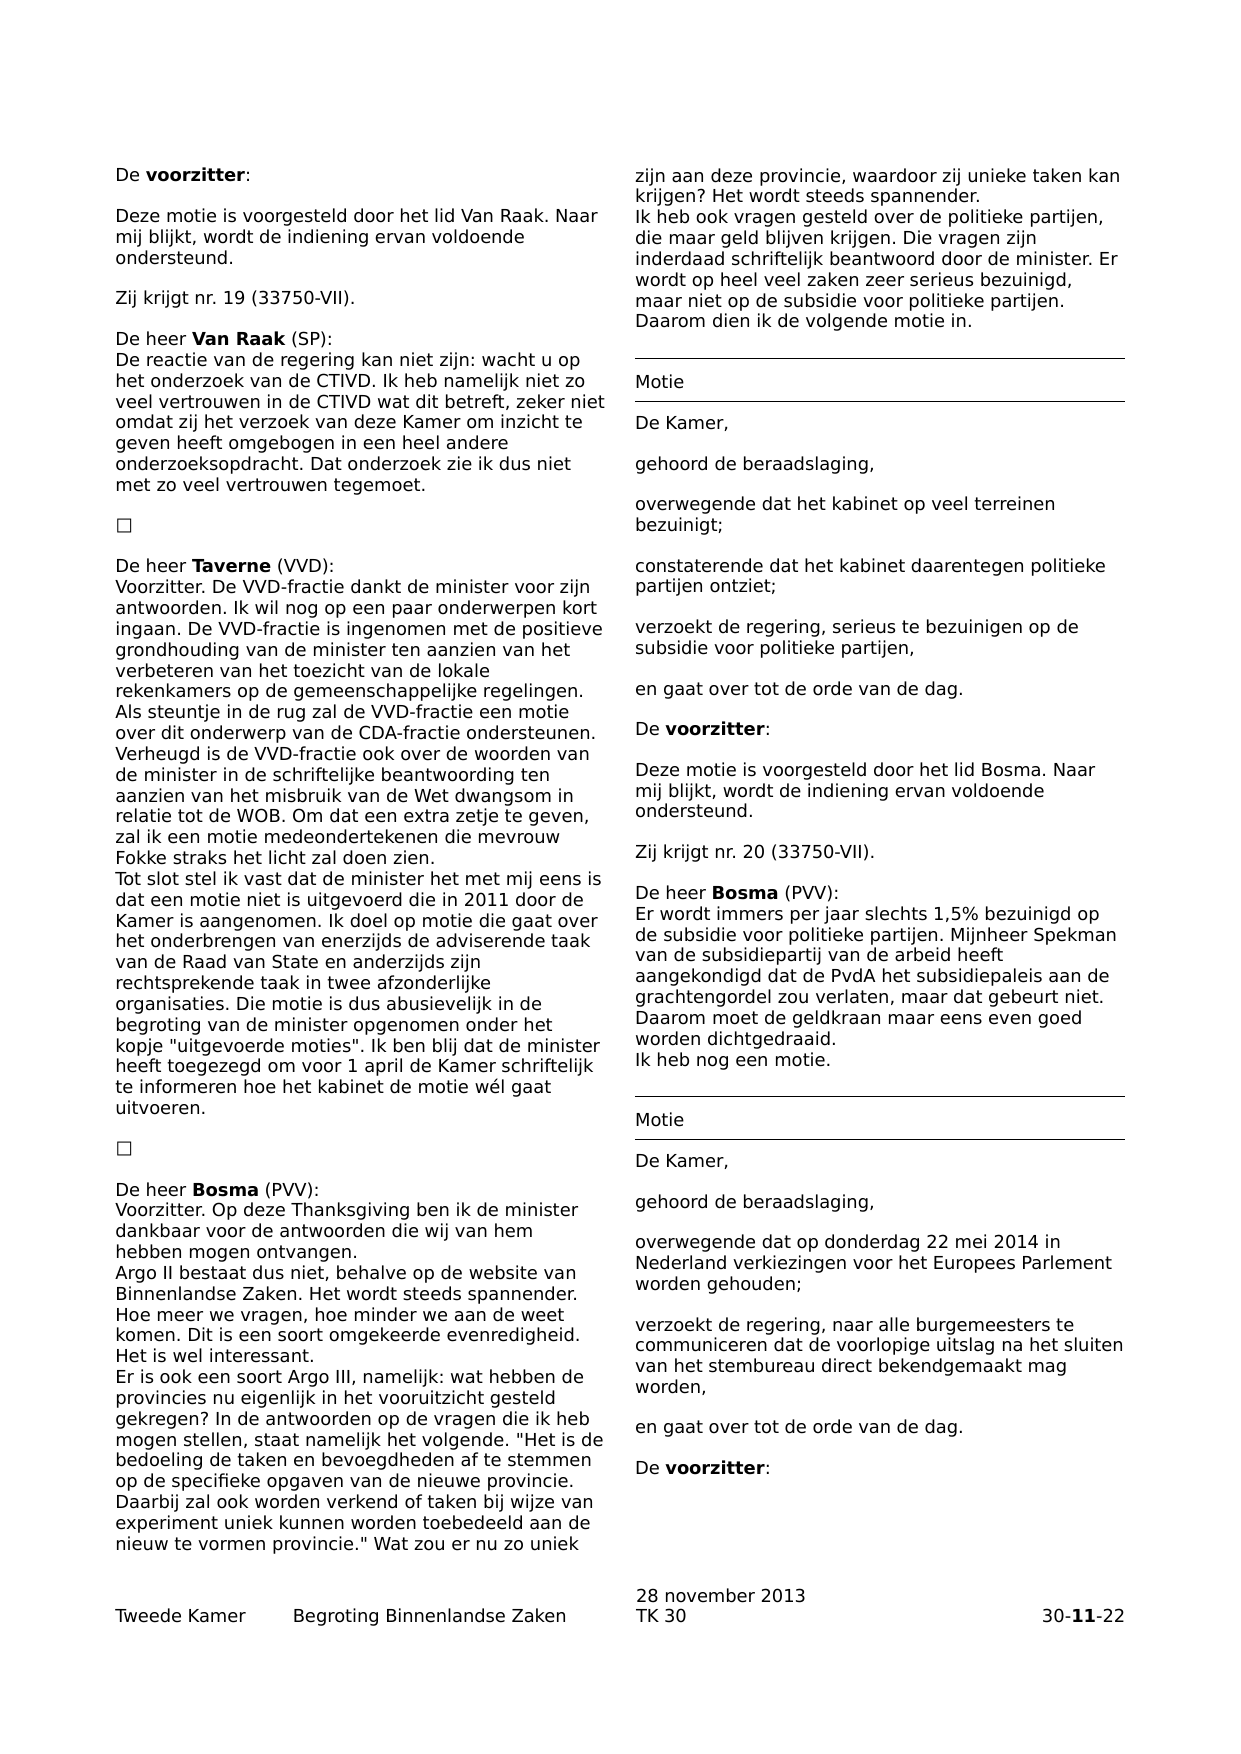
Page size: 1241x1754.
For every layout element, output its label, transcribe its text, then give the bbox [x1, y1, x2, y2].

text Motie [635, 372, 1125, 393]
text ⬜ [115, 1139, 605, 1159]
text ⬜ [115, 516, 605, 536]
text De voorzitter: [635, 1458, 1125, 1479]
text Er is ook een soort Argo III, namelijk: wat hebben de provincies nu eigenlijk in het vooruitzicht gesteld gekregen? In de antwoorden op de vragen die ik heb mogen stellen, staat namelijk het volgende. "Het is de bedoeling de taken en bevoegdheden af te stemmen op de specifieke opgaven van de nieuwe provincie. Daarbij zal ook worden verkend of taken bij wijze van experiment uniek kunnen worden toebedeeld aan de nieuw te vormen provincie." Wat zou er nu zo uniek [115, 1367, 605, 1554]
text De reactie van de regering kan niet zijn: wacht u op het onderzoek van de CTIVD. Ik heb namelijk niet zo veel vertrouwen in de CTIVD wat dit betreft, zeker niet omdat zij het verzoek van deze Kamer om inzicht te geven heeft omgebogen in een heel andere onderzoeksopdracht. Dat onderzoek zie ik dus niet met zo veel vertrouwen tegemoet. [115, 350, 605, 496]
text De voorzitter: [635, 719, 1125, 740]
text Motie [635, 1110, 1125, 1131]
text Argo II bestaat dus niet, behalve op de website van Binnenlandse Zaken. Het wordt steeds spannender. Hoe meer we vragen, hoe minder we aan de weet komen. Dit is een soort omgekeerde evenredigheid. Het is wel interessant. [115, 1263, 605, 1367]
text De heer Taverne (VVD): [115, 556, 605, 577]
text Deze motie is voorgesteld door het lid Bosma. Naar mij blijkt, wordt de indiening ervan voldoende ondersteund. [635, 760, 1125, 822]
text De heer Bosma (PVV): [115, 1179, 605, 1200]
text gehoord de beraadslaging, [635, 453, 1125, 474]
text Ik heb ook vragen gesteld over de politieke partijen, die maar geld blijven krijgen. Die vragen zijn inderdaad schriftelijk beantwoord door de minister. Er wordt op heel veel zaken zeer serieus bezuinigd, maar niet op de subsidie voor politieke partijen. Daarom dien ik de volgende motie in. [635, 207, 1125, 332]
text Er wordt immers per jaar slechts 1,5% bezuinigd op de subsidie voor politieke partijen. Mijnheer Spekman van de subsidiepartij van de arbeid heeft aangekondigd dat de PvdA het subsidiepaleis aan de grachtengordel zou verlaten, maar dat gebeurt niet. Daarom moet de geldkraan maar eens even goed worden dichtgedraaid. [635, 903, 1125, 1049]
text Tot slot stel ik vast dat de minister het met mij eens is dat een motie niet is uitgevoerd die in 2011 door de Kamer is aangenomen. Ik doel op motie die gaat over het onderbrengen van enerzijds de adviserende taak van de Raad van State en anderzijds zijn rechtsprekende taak in twee afzonderlijke organisaties. Die motie is dus abusievelijk in de begroting van de minister opgenomen onder het kopje "uitgevoerde moties". Ik ben blij dat de minister heeft toegezegd om voor 1 april de Kamer schriftelijk te informeren hoe het kabinet de motie wél gaat uitvoeren. [115, 869, 605, 1119]
text Zij krijgt nr. 19 (33750-VII). [115, 288, 605, 309]
text Deze motie is voorgesteld door het lid Van Raak. Naar mij blijkt, wordt de indiening ervan voldoende ondersteund. [115, 206, 605, 268]
text De heer Bosma (PVV): [635, 883, 1125, 903]
text Ik heb nog een motie. [635, 1049, 1125, 1070]
text verzoekt de regering, serieus te bezuinigen op de subsidie voor politieke partijen, [635, 617, 1125, 658]
text zijn aan deze provincie, waardoor zij unieke taken kan krijgen? Het wordt steeds spannender. [635, 165, 1125, 207]
text Voorzitter. De VVD-fractie dankt de minister voor zijn antwoorden. Ik wil nog op een paar onderwerpen kort ingaan. De VVD-fractie is ingenomen met de positieve grondhouding van de minister ten aanzien van het verbeteren van het toezicht van de lokale rekenkamers op de gemeenschappelijke regelingen. Als steuntje in de rug zal de VVD-fractie een motie over dit onderwerp van de CDA-fractie ondersteunen. [115, 577, 605, 744]
text De Kamer, [635, 1151, 1125, 1172]
text verzoekt de regering, naar alle burgemeesters te communiceren dat de voorlopige uitslag na het sluiten van het stembureau direct bekendgemaakt mag worden, [635, 1314, 1125, 1397]
text en gaat over tot de orde van de dag. [635, 678, 1125, 699]
text Voorzitter. Op deze Thanksgiving ben ik de minister dankbaar voor de antwoorden die wij van hem hebben mogen ontvangen. [115, 1200, 605, 1263]
text Zij krijgt nr. 20 (33750-VII). [635, 842, 1125, 863]
text constaterende dat het kabinet daarentegen politieke partijen ontziet; [635, 556, 1125, 597]
text De Kamer, [635, 413, 1125, 433]
text De voorzitter: [115, 165, 605, 186]
text en gaat over tot de orde van de dag. [635, 1417, 1125, 1438]
text overwegende dat op donderdag 22 mei 2014 in Nederland verkiezingen voor het Europees Parlement worden gehouden; [635, 1232, 1125, 1294]
text De heer Van Raak (SP): [115, 329, 605, 350]
text overwegende dat het kabinet op veel terreinen bezuinigt; [635, 494, 1125, 536]
text gehoord de beraadslaging, [635, 1192, 1125, 1212]
text Verheugd is de VVD-fractie ook over de woorden van de minister in de schriftelijke beantwoording ten aanzien van het misbruik van de Wet dwangsom in relatie tot de WOB. Om dat een extra zetje te geven, zal ik een motie medeondertekenen die mevrouw Fokke straks het licht zal doen zien. [115, 744, 605, 869]
